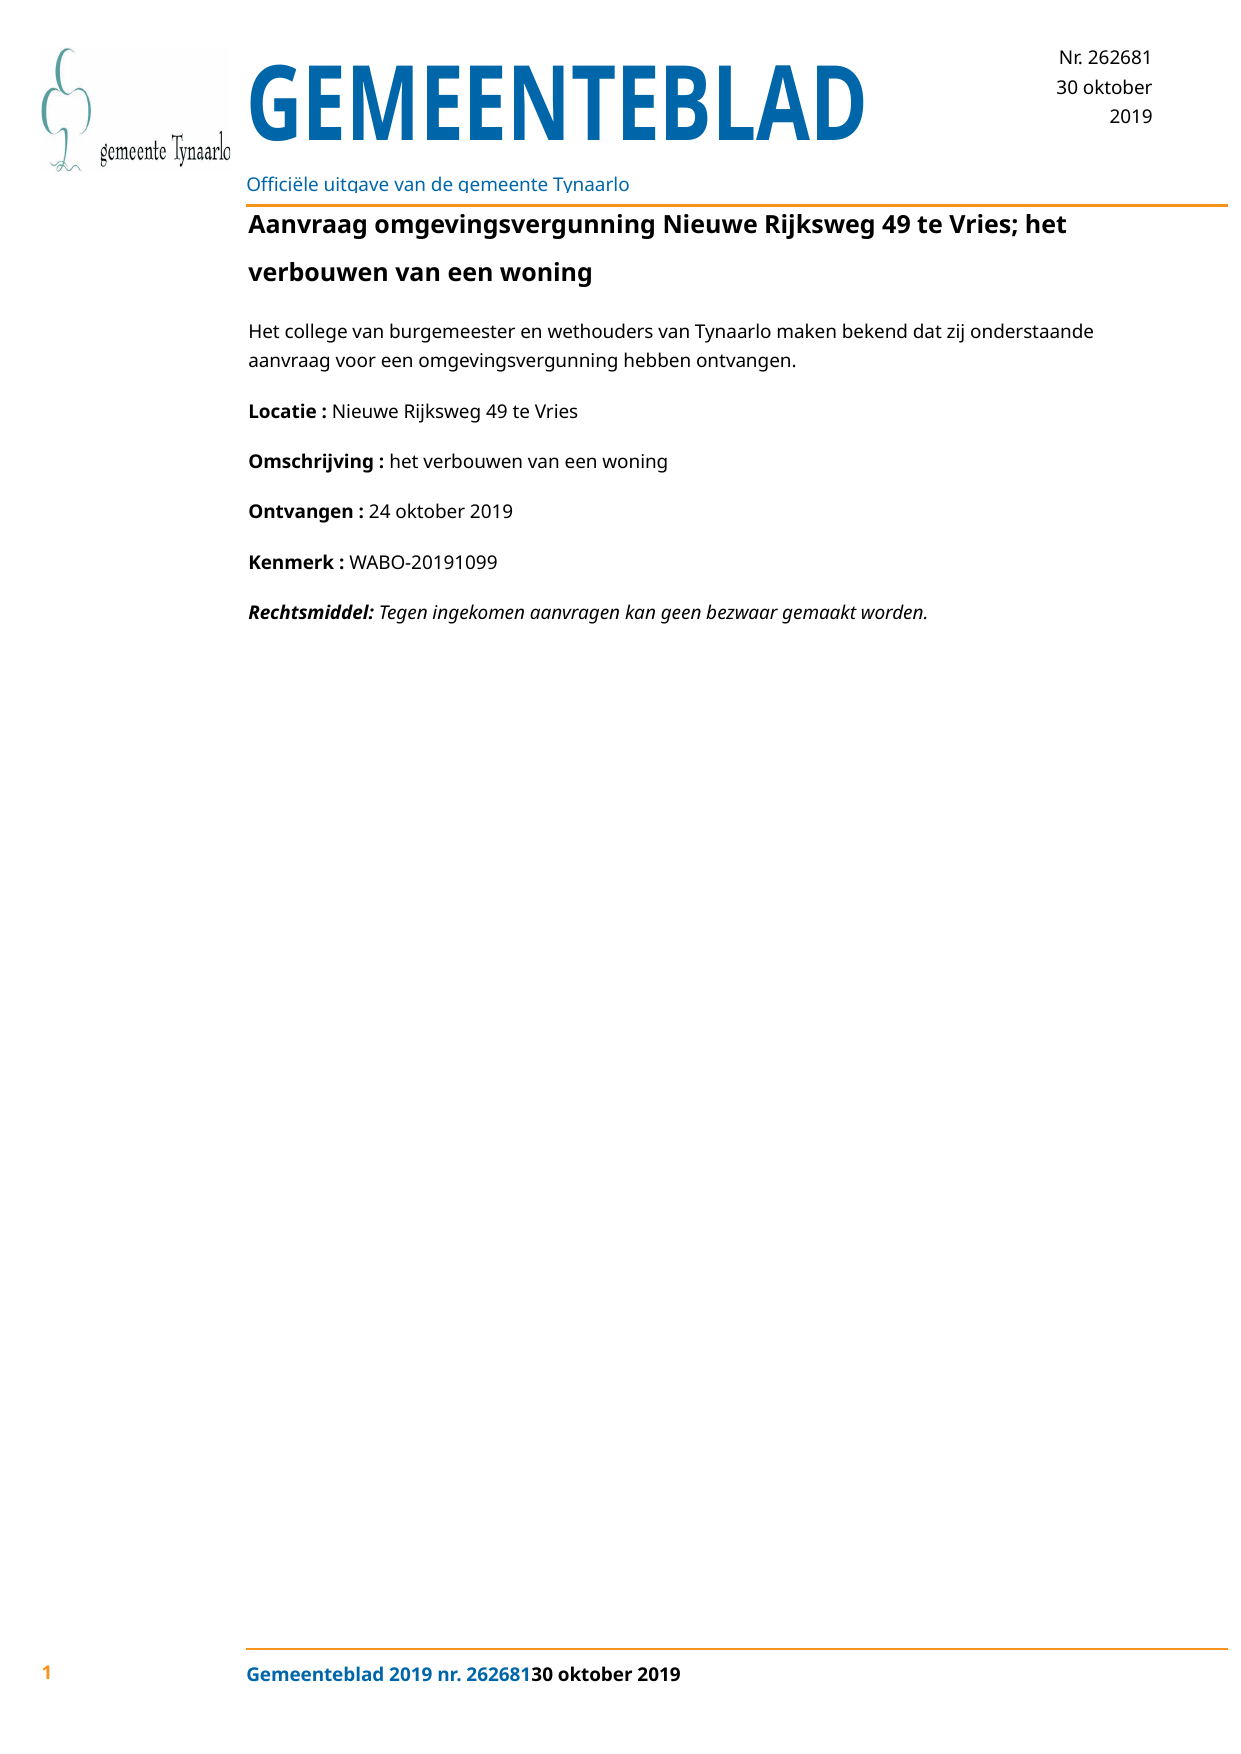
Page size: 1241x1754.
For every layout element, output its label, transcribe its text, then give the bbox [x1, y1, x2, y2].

text Ontvangen : 24 oktober 2019 [248, 499, 1152, 524]
text Omschrijving : het verbouwen van een woning [248, 448, 1152, 474]
text Het college van burgemeester en wethouders van Tynaarlo maken bekend dat zij onderstaande aanvraag voor een omgevingsvergunning hebben ontvangen. [248, 318, 1152, 373]
text Kenmerk : WABO-20191099 [248, 549, 1152, 575]
text Rechtsmiddel: Tegen ingekomen aanvragen kan geen bezwaar gemaakt worden. [248, 599, 1152, 625]
text Aanvraag omgevingsvergunning Nieuwe Rijksweg 49 te Vries; het verbouwen van een woning [248, 207, 1152, 288]
picture [41, 47, 231, 172]
text Locatie : Nieuwe Rijksweg 49 te Vries [248, 398, 1152, 424]
